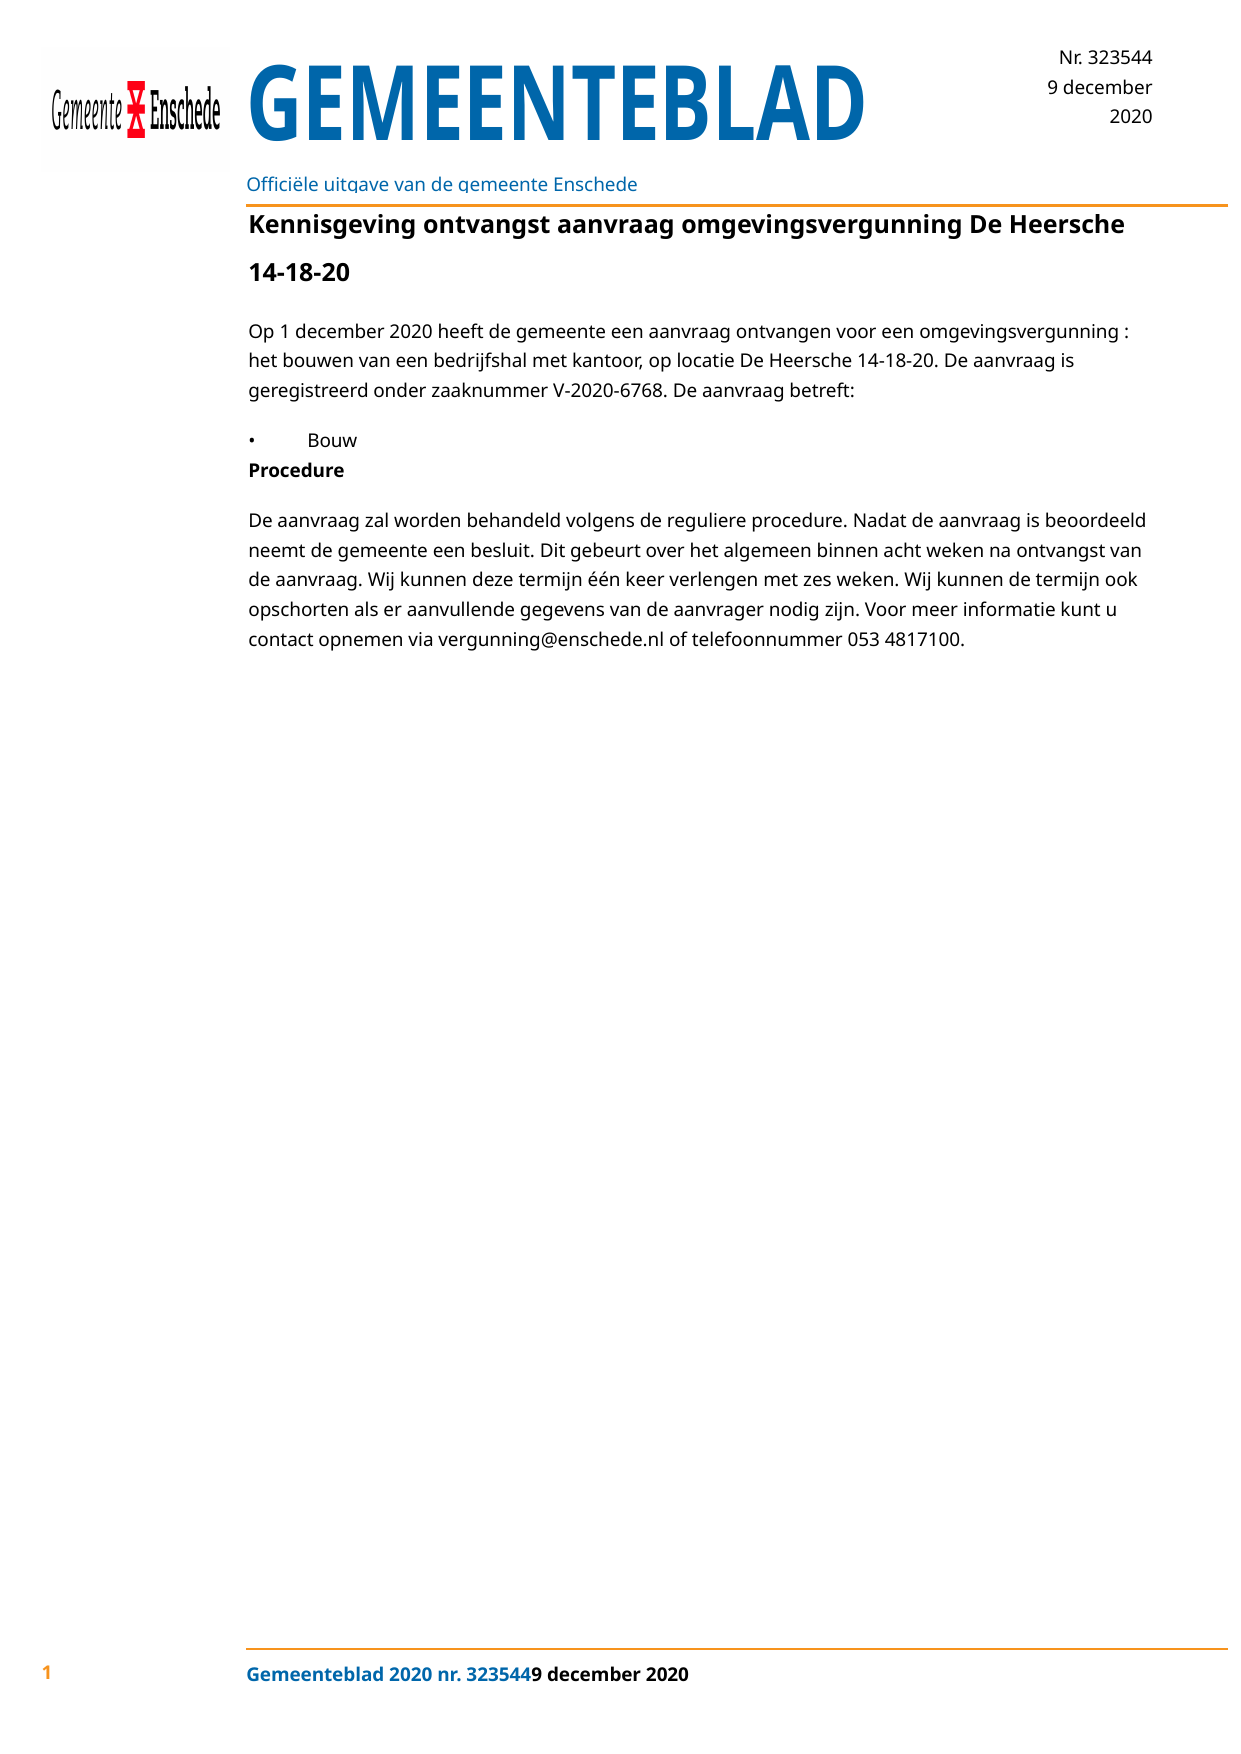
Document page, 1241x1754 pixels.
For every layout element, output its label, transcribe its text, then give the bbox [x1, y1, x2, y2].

list Bouw [248, 427, 1152, 453]
text Procedure [248, 457, 1152, 483]
text Op 1 december 2020 heeft de gemeente een aanvraag ontvangen voor een omgevingsvergunning : het bouwen van een bedrijfshal met kantoor, op locatie De Heersche 14-18-20. De aanvraag is geregistreerd onder zaaknummer V-2020-6768. De aanvraag betreft: [248, 318, 1152, 403]
text De aanvraag zal worden behandeld volgens de reguliere procedure. Nadat de aanvraag is beoordeeld neemt de gemeente een besluit. Dit gebeurt over het algemeen binnen acht weken na ontvangst van de aanvraag. Wij kunnen deze termijn één keer verlengen met zes weken. Wij kunnen de termijn ook opschorten als er aanvullende gegevens van de aanvrager nodig zijn. Voor meer informatie kunt u contact opnemen via vergunning@enschede.nl of telefoonnummer 053 4817100. [248, 507, 1152, 652]
picture [41, 47, 231, 172]
text Kennisgeving ontvangst aanvraag omgevingsvergunning De Heersche 14-18-20 [248, 207, 1152, 288]
